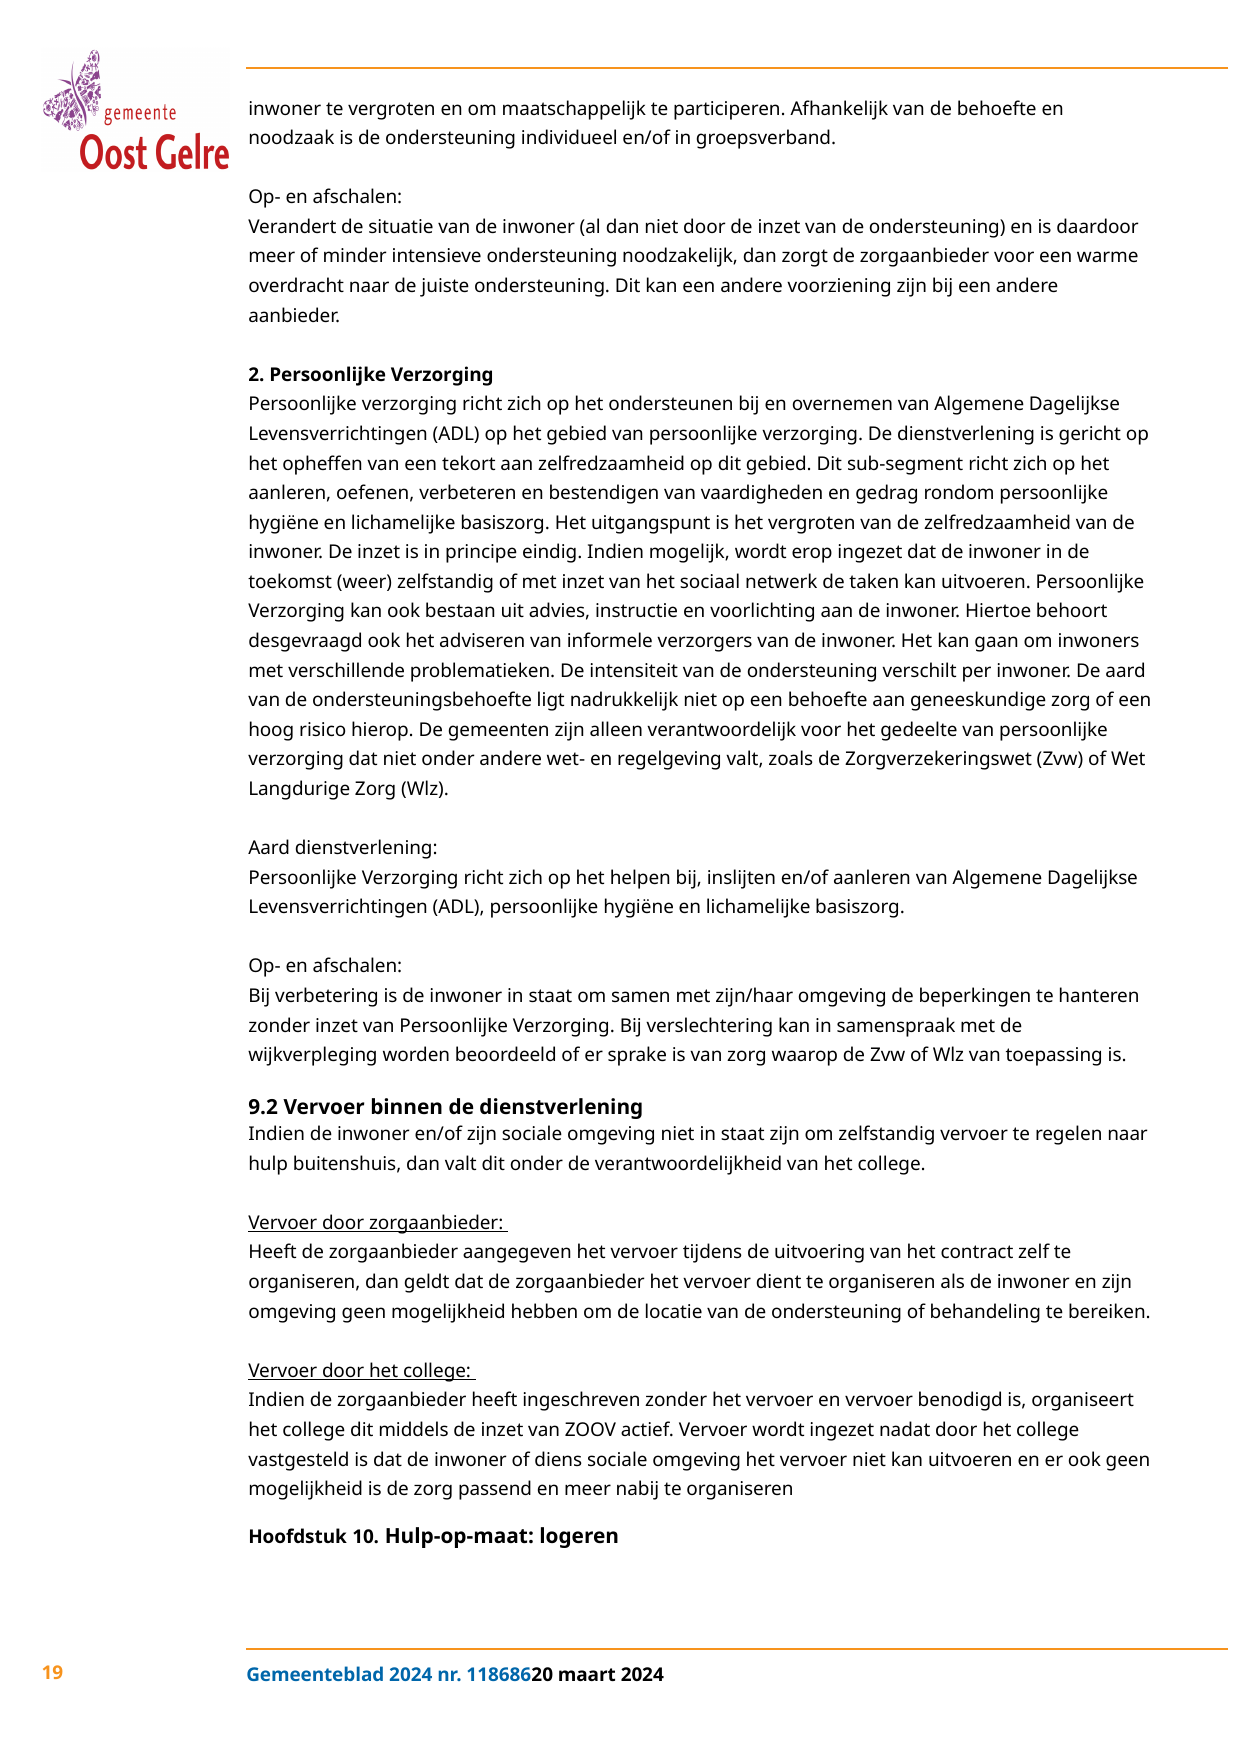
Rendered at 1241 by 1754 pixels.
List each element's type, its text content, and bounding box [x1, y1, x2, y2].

text Heeft de zorgaanbieder aangegeven het vervoer tijdens de uitvoering van het contract zelf te organiseren, dan geldt dat de zorgaanbieder het vervoer dient te organiseren als de inwoner en zijn omgeving geen mogelijkheid hebben om de locatie van de ondersteuning of behandeling te bereiken. [248, 1239, 1152, 1323]
text Vervoer door zorgaanbieder: [248, 1209, 1152, 1235]
text Vervoer door het college: [248, 1357, 1152, 1383]
picture [41, 47, 231, 172]
text Op- en afschalen: [248, 953, 1152, 978]
text Persoonlijke Verzorging richt zich op het helpen bij, inslijten en/of aanleren van Algemene Dagelijkse Levensverrichtingen (ADL), persoonlijke hygiëne en lichamelijke basiszorg. [248, 864, 1152, 919]
text 2. Persoonlijke Verzorging [248, 361, 1152, 387]
text Indien de inwoner en/of zijn sociale omgeving niet in staat zijn om zelfstandig vervoer te regelen naar hulp buitenshuis, dan valt dit onder de verantwoordelijkheid van het college. [248, 1120, 1152, 1176]
text Indien de zorgaanbieder heeft ingeschreven zonder het vervoer en vervoer benodigd is, organiseert het college dit middels de inzet van ZOOV actief. Vervoer wordt ingezet nadat door het college vastgesteld is dat de inwoner of diens sociale omgeving het vervoer niet kan uitvoeren en er ook geen mogelijkheid is de zorg passend en meer nabij te organiseren [248, 1387, 1152, 1501]
text 9.2 Vervoer binnen de dienstverlening [248, 1092, 1152, 1120]
text Aard dienstverlening: [248, 834, 1152, 860]
text Verandert de situatie van de inwoner (al dan niet door de inzet van de ondersteuning) en is daardoor meer of minder intensieve ondersteuning noodzakelijk, dan zorgt de zorgaanbieder voor een warme overdracht naar de juiste ondersteuning. Dit kan een andere voorziening zijn bij een andere aanbieder. [248, 213, 1152, 328]
text Op- en afschalen: [248, 183, 1152, 209]
text Bij verbetering is de inwoner in staat om samen met zijn/haar omgeving de beperkingen te hanteren zonder inzet van Persoonlijke Verzorging. Bij verslechtering kan in samenspraak met de wijkverpleging worden beoordeeld of er sprake is van zorg waarop de Zvw of Wlz van toepassing is. [248, 982, 1152, 1067]
text Persoonlijke verzorging richt zich op het ondersteunen bij en overnemen van Algemene Dagelijkse Levensverrichtingen (ADL) op het gebied van persoonlijke verzorging. De dienstverlening is gericht op het opheffen van een tekort aan zelfredzaamheid op dit gebied. Dit sub-segment richt zich op het aanleren, oefenen, verbeteren en bestendigen van vaardigheden en gedrag rondom persoonlijke hygiëne en lichamelijke basiszorg. Het uitgangspunt is het vergroten van de zelfredzaamheid van de inwoner. De inzet is in principe eindig. Indien mogelijk, wordt erop ingezet dat de inwoner in de toekomst (weer) zelfstandig of met inzet van het sociaal netwerk de taken kan uitvoeren. Persoonlijke Verzorging kan ook bestaan uit advies, instructie en voorlichting aan de inwoner. Hiertoe behoort desgevraagd ook het adviseren van informele verzorgers van de inwoner. Het kan gaan om inwoners met verschillende problematieken. De intensiteit van de ondersteuning verschilt per inwoner. De aard van de ondersteuningsbehoefte ligt nadrukkelijk niet op een behoefte aan geneeskundige zorg of een hoog risico hierop. De gemeenten zijn alleen verantwoordelijk voor het gedeelte van persoonlijke verzorging dat niet onder andere wet- en regelgeving valt, zoals de Zorgverzekeringswet (Zvw) of Wet Langdurige Zorg (Wlz). [248, 391, 1152, 801]
text Hoofdstuk 10. Hulp-op-maat: logeren [248, 1521, 1152, 1549]
text inwoner te vergroten en om maatschappelijk te participeren. Afhankelijk van de behoefte en noodzaak is de ondersteuning individueel en/of in groepsverband. [248, 95, 1152, 150]
